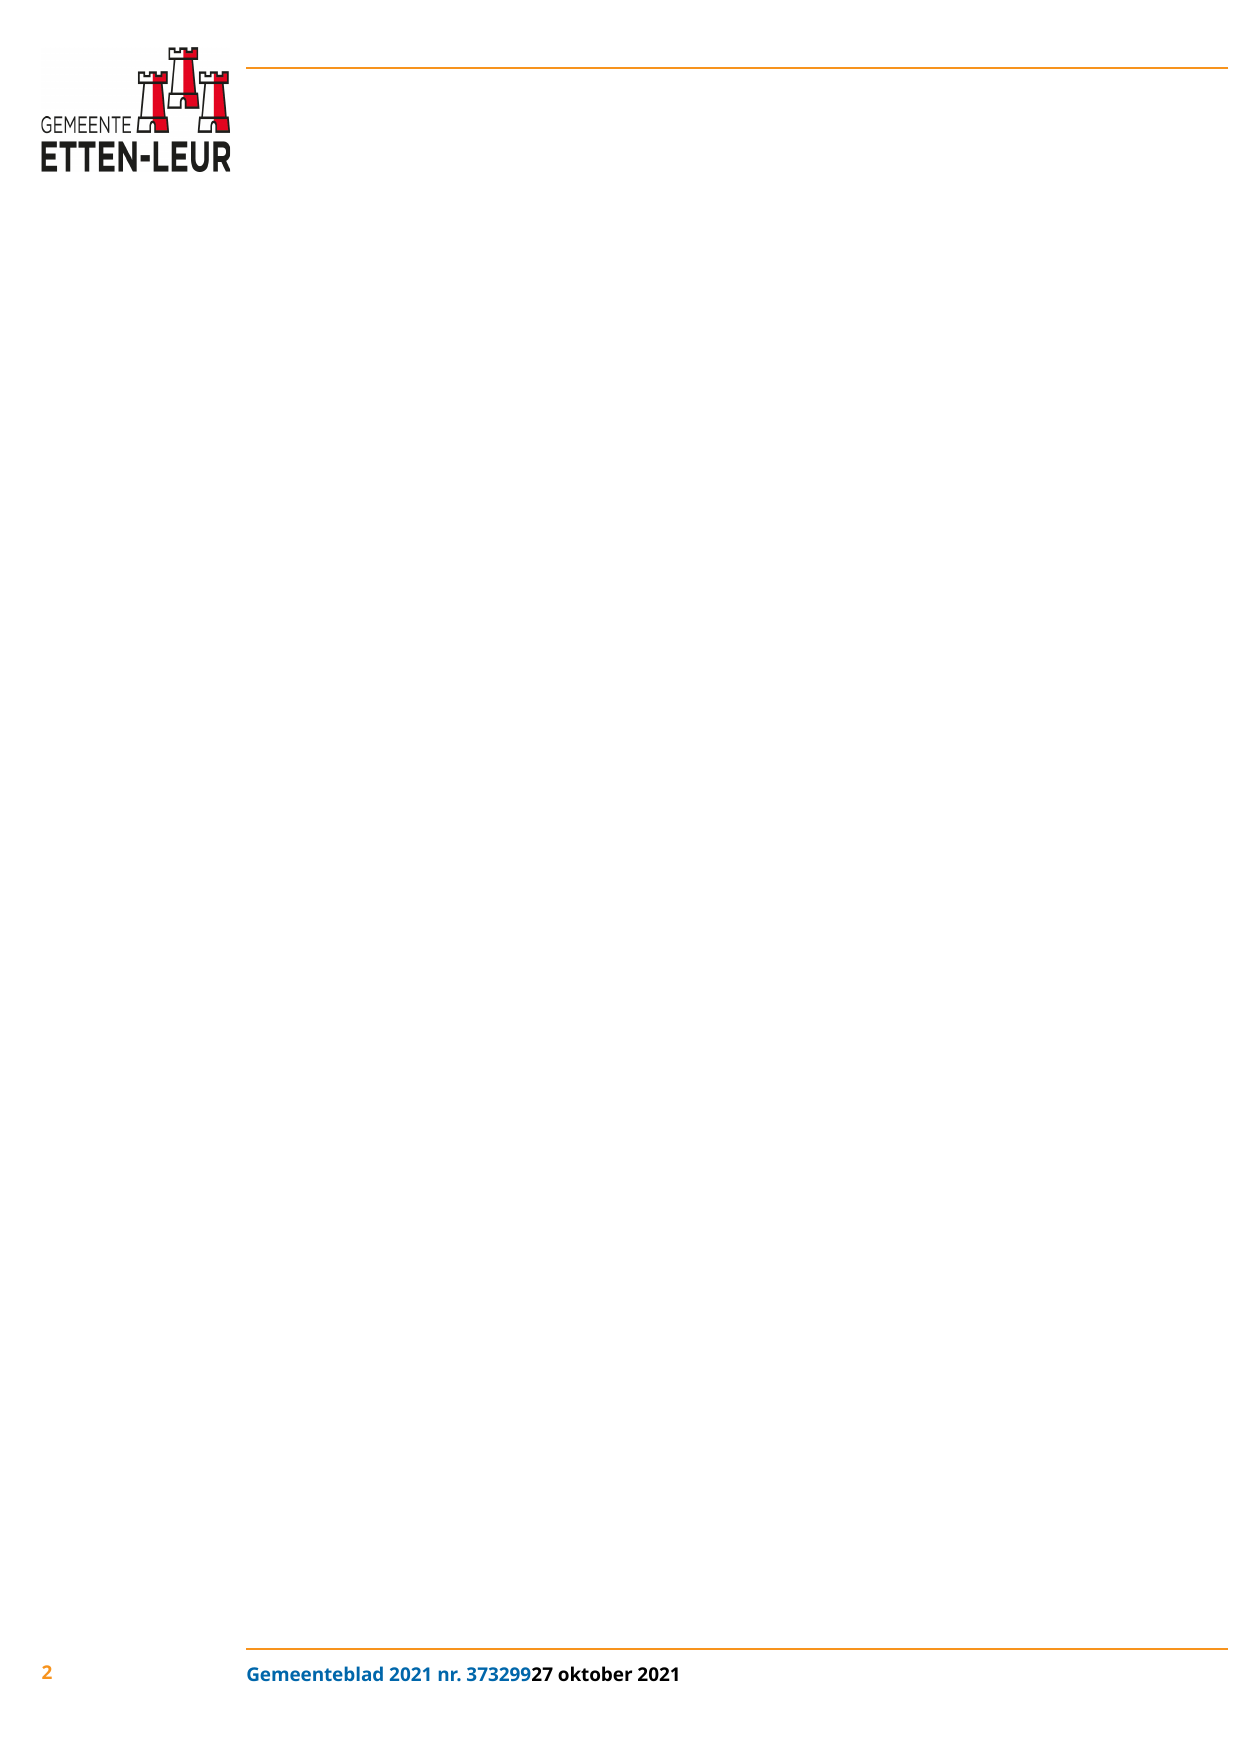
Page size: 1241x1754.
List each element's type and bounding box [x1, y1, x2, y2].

picture [41, 47, 231, 172]
